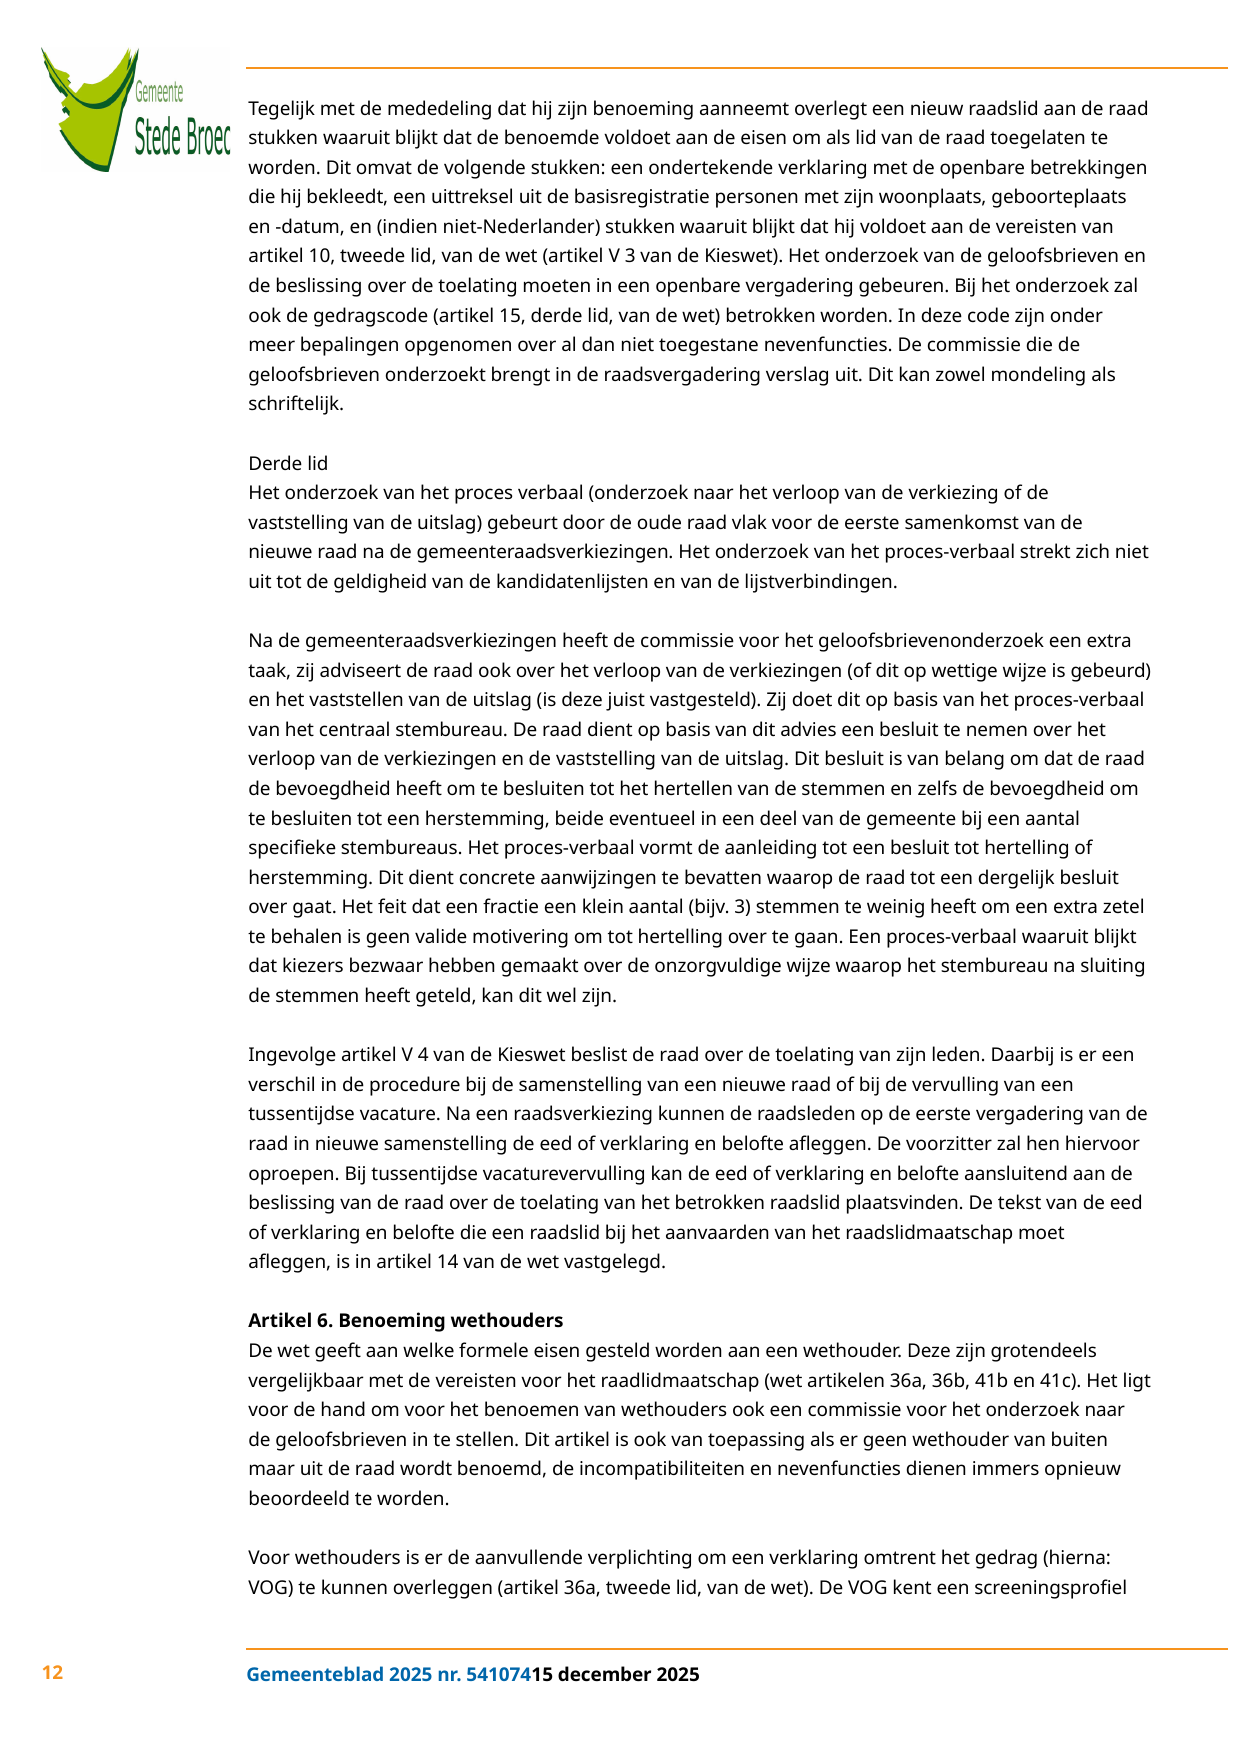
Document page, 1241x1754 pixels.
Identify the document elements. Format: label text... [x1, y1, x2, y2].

text Voor wethouders is er de aanvullende verplichting om een verklaring omtrent het gedrag (hierna: VOG) te kunnen overleggen (artikel 36a, tweede lid, van de wet). De VOG kent een screeningsprofiel [248, 1544, 1152, 1600]
text Ingevolge artikel V 4 van de Kieswet beslist de raad over de toelating van zijn leden. Daarbij is er een verschil in de procedure bij de samenstelling van een nieuwe raad of bij de vervulling van een tussentijdse vacature. Na een raadsverkiezing kunnen de raadsleden op de eerste vergadering van de raad in nieuwe samenstelling de eed of verklaring en belofte afleggen. De voorzitter zal hen hiervoor oproepen. Bij tussentijdse vacaturevervulling kan de eed of verklaring en belofte aansluitend aan de beslissing van de raad over de toelating van het betrokken raadslid plaatsvinden. De tekst van de eed of verklaring en belofte die een raadslid bij het aanvaarden van het raadslidmaatschap moet afleggen, is in artikel 14 van de wet vastgelegd. [248, 1041, 1152, 1274]
text De wet geeft aan welke formele eisen gesteld worden aan een wethouder. Deze zijn grotendeels vergelijkbaar met de vereisten voor het raadlidmaatschap (wet artikelen 36a, 36b, 41b en 41c). Het ligt voor de hand om voor het benoemen van wethouders ook een commissie voor het onderzoek naar de geloofsbrieven in te stellen. Dit artikel is ook van toepassing als er geen wethouder van buiten maar uit de raad wordt benoemd, de incompatibiliteiten en nevenfuncties dienen immers opnieuw beoordeeld te worden. [248, 1337, 1152, 1511]
text Het onderzoek van het proces verbaal (onderzoek naar het verloop van de verkiezing of de vaststelling van de uitslag) gebeurt door de oude raad vlak voor de eerste samenkomst van de nieuwe raad na de gemeenteraadsverkiezingen. Het onderzoek van het proces-verbaal strekt zich niet uit tot de geldigheid van de kandidatenlijsten en van de lijstverbindingen. [248, 479, 1152, 594]
text Artikel 6. Benoeming wethouders [248, 1308, 1152, 1333]
text Tegelijk met de mededeling dat hij zijn benoeming aanneemt overlegt een nieuw raadslid aan de raad stukken waaruit blijkt dat de benoemde voldoet aan de eisen om als lid van de raad toegelaten te worden. Dit omvat de volgende stukken: een ondertekende verklaring met de openbare betrekkingen die hij bekleedt, een uittreksel uit de basisregistratie personen met zijn woonplaats, geboorteplaats en -datum, en (indien niet-Nederlander) stukken waaruit blijkt dat hij voldoet aan de vereisten van artikel 10, tweede lid, van de wet (artikel V 3 van de Kieswet). Het onderzoek van de geloofsbrieven en de beslissing over de toelating moeten in een openbare vergadering gebeuren. Bij het onderzoek zal ook de gedragscode (artikel 15, derde lid, van de wet) betrokken worden. In deze code zijn onder meer bepalingen opgenomen over al dan niet toegestane nevenfuncties. De commissie die de geloofsbrieven onderzoekt brengt in de raadsvergadering verslag uit. Dit kan zowel mondeling als schriftelijk. [248, 95, 1152, 416]
text Derde lid [248, 450, 1152, 476]
text Na de gemeenteraadsverkiezingen heeft de commissie voor het geloofsbrievenonderzoek een extra taak, zij adviseert de raad ook over het verloop van de verkiezingen (of dit op wettige wijze is gebeurd) en het vaststellen van de uitslag (is deze juist vastgesteld). Zij doet dit op basis van het proces-verbaal van het centraal stembureau. De raad dient op basis van dit advies een besluit te nemen over het verloop van de verkiezingen en de vaststelling van de uitslag. Dit besluit is van belang om dat de raad de bevoegdheid heeft om te besluiten tot het hertellen van de stemmen en zelfs de bevoegdheid om te besluiten tot een herstemming, beide eventueel in een deel van de gemeente bij een aantal specifieke stembureaus. Het proces-verbaal vormt de aanleiding tot een besluit tot hertelling of herstemming. Dit dient concrete aanwijzingen te bevatten waarop de raad tot een dergelijk besluit over gaat. Het feit dat een fractie een klein aantal (bijv. 3) stemmen te weinig heeft om een extra zetel te behalen is geen valide motivering om tot hertelling over te gaan. Een proces-verbaal waaruit blijkt dat kiezers bezwaar hebben gemaakt over de onzorgvuldige wijze waarop het stembureau na sluiting de stemmen heeft geteld, kan dit wel zijn. [248, 627, 1152, 1008]
picture [41, 47, 231, 172]
